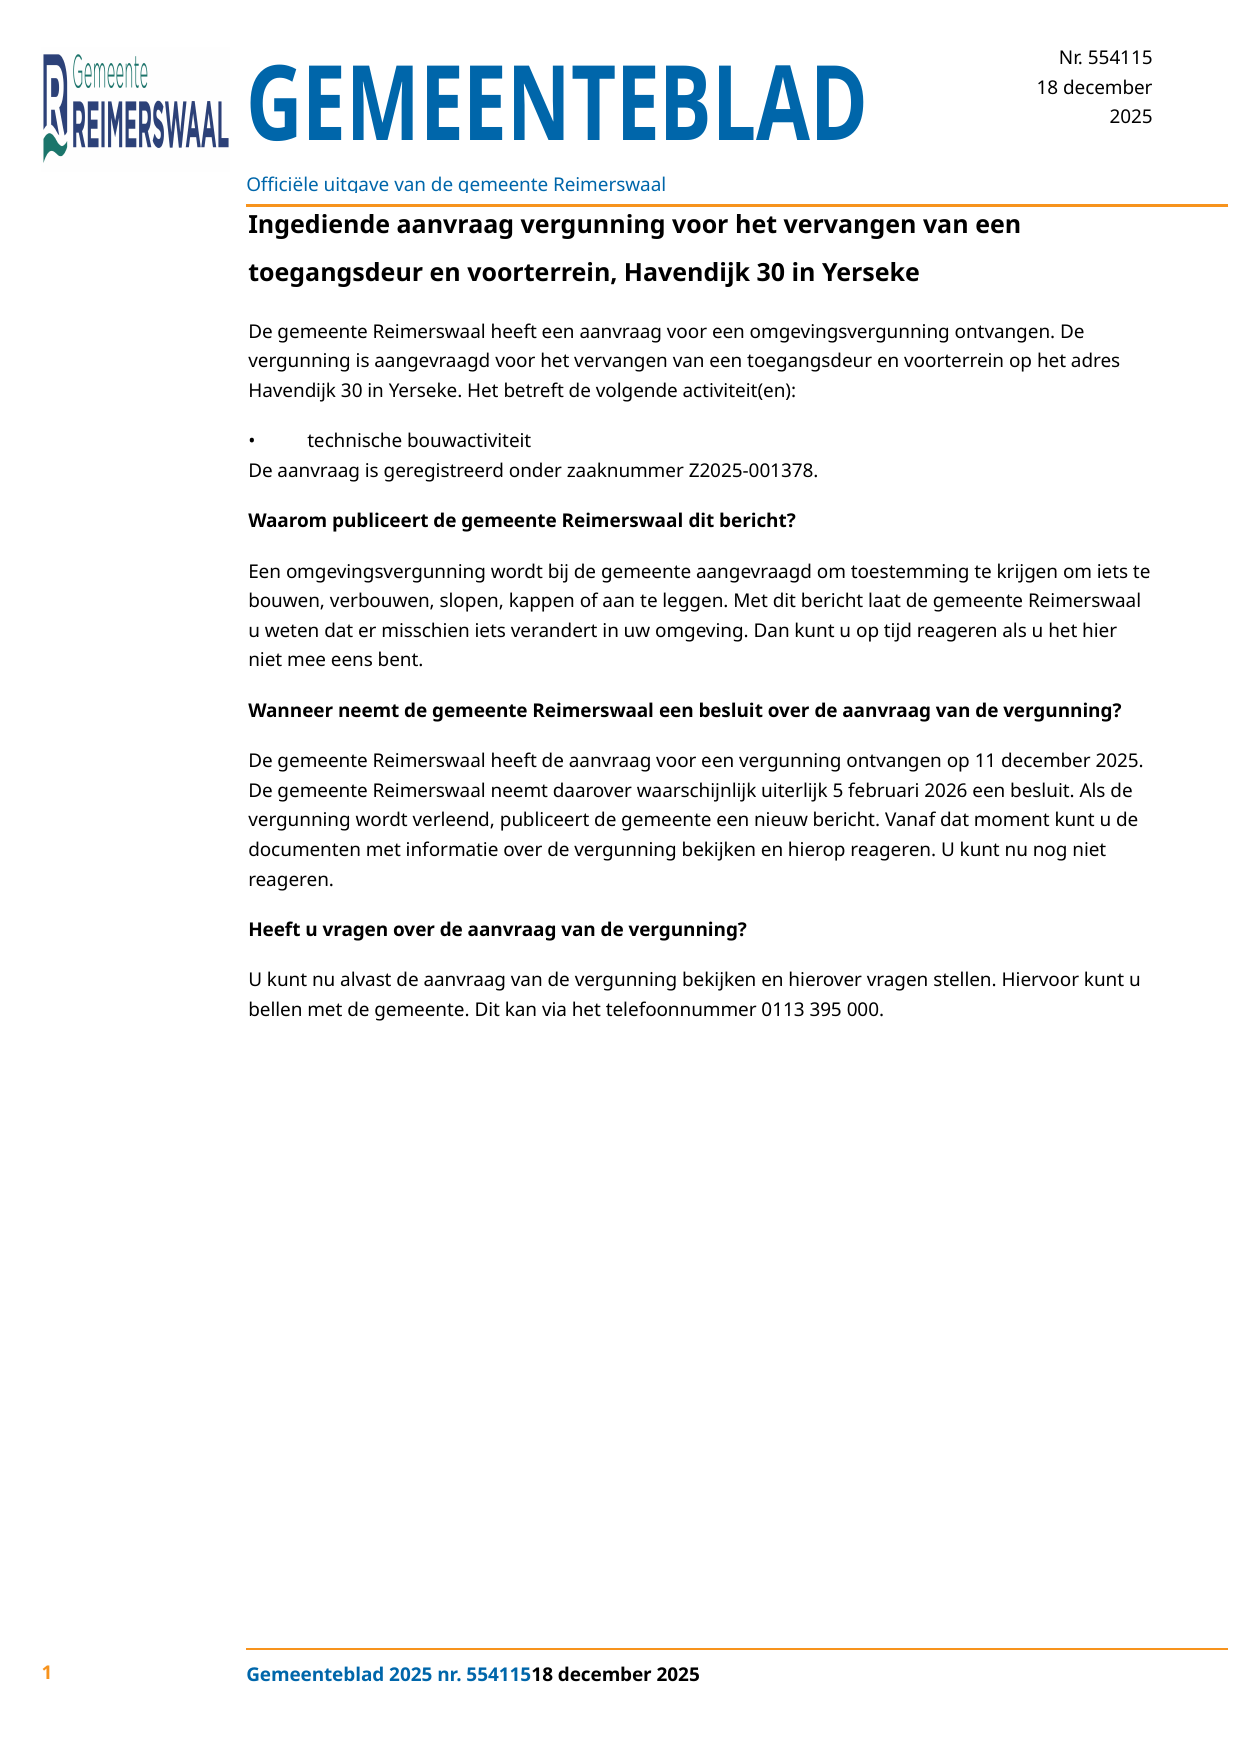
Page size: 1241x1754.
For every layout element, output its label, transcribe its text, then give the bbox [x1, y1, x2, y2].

list technische bouwactiviteit [248, 427, 1152, 453]
text U kunt nu alvast de aanvraag van de vergunning bekijken en hierover vragen stellen. Hiervoor kunt u bellen met de gemeente. Dit kan via het telefoonnummer 0113 395 000. [248, 967, 1152, 1022]
text De gemeente Reimerswaal heeft de aanvraag voor een vergunning ontvangen op 11 december 2025. De gemeente Reimerswaal neemt daarover waarschijnlijk uiterlijk 5 februari 2026 een besluit. Als de vergunning wordt verleend, publiceert de gemeente een nieuw bericht. Vanaf dat moment kunt u de documenten met informatie over de vergunning bekijken en hierop reageren. U kunt nu nog niet reageren. [248, 747, 1152, 892]
text Een omgevingsvergunning wordt bij de gemeente aangevraagd om toestemming te krijgen om iets te bouwen, verbouwen, slopen, kappen of aan te leggen. Met dit bericht laat de gemeente Reimerswaal u weten dat er misschien iets verandert in uw omgeving. Dan kunt u op tijd reageren als u het hier niet mee eens bent. [248, 558, 1152, 672]
text De gemeente Reimerswaal heeft een aanvraag voor een omgevingsvergunning ontvangen. De vergunning is aangevraagd voor het vervangen van een toegangsdeur en voorterrein op het adres Havendijk 30 in Yerseke. Het betreft de volgende activiteit(en): [248, 318, 1152, 403]
text Heeft u vragen over de aanvraag van de vergunning? [248, 916, 1152, 942]
picture [41, 47, 231, 172]
text Wanneer neemt de gemeente Reimerswaal een besluit over de aanvraag van de vergunning? [248, 697, 1152, 723]
text Waarom publiceert de gemeente Reimerswaal dit bericht? [248, 507, 1152, 533]
text De aanvraag is geregistreerd onder zaaknummer Z2025-001378. [248, 457, 1152, 483]
text Ingediende aanvraag vergunning voor het vervangen van een toegangsdeur en voorterrein, Havendijk 30 in Yerseke [248, 207, 1152, 288]
